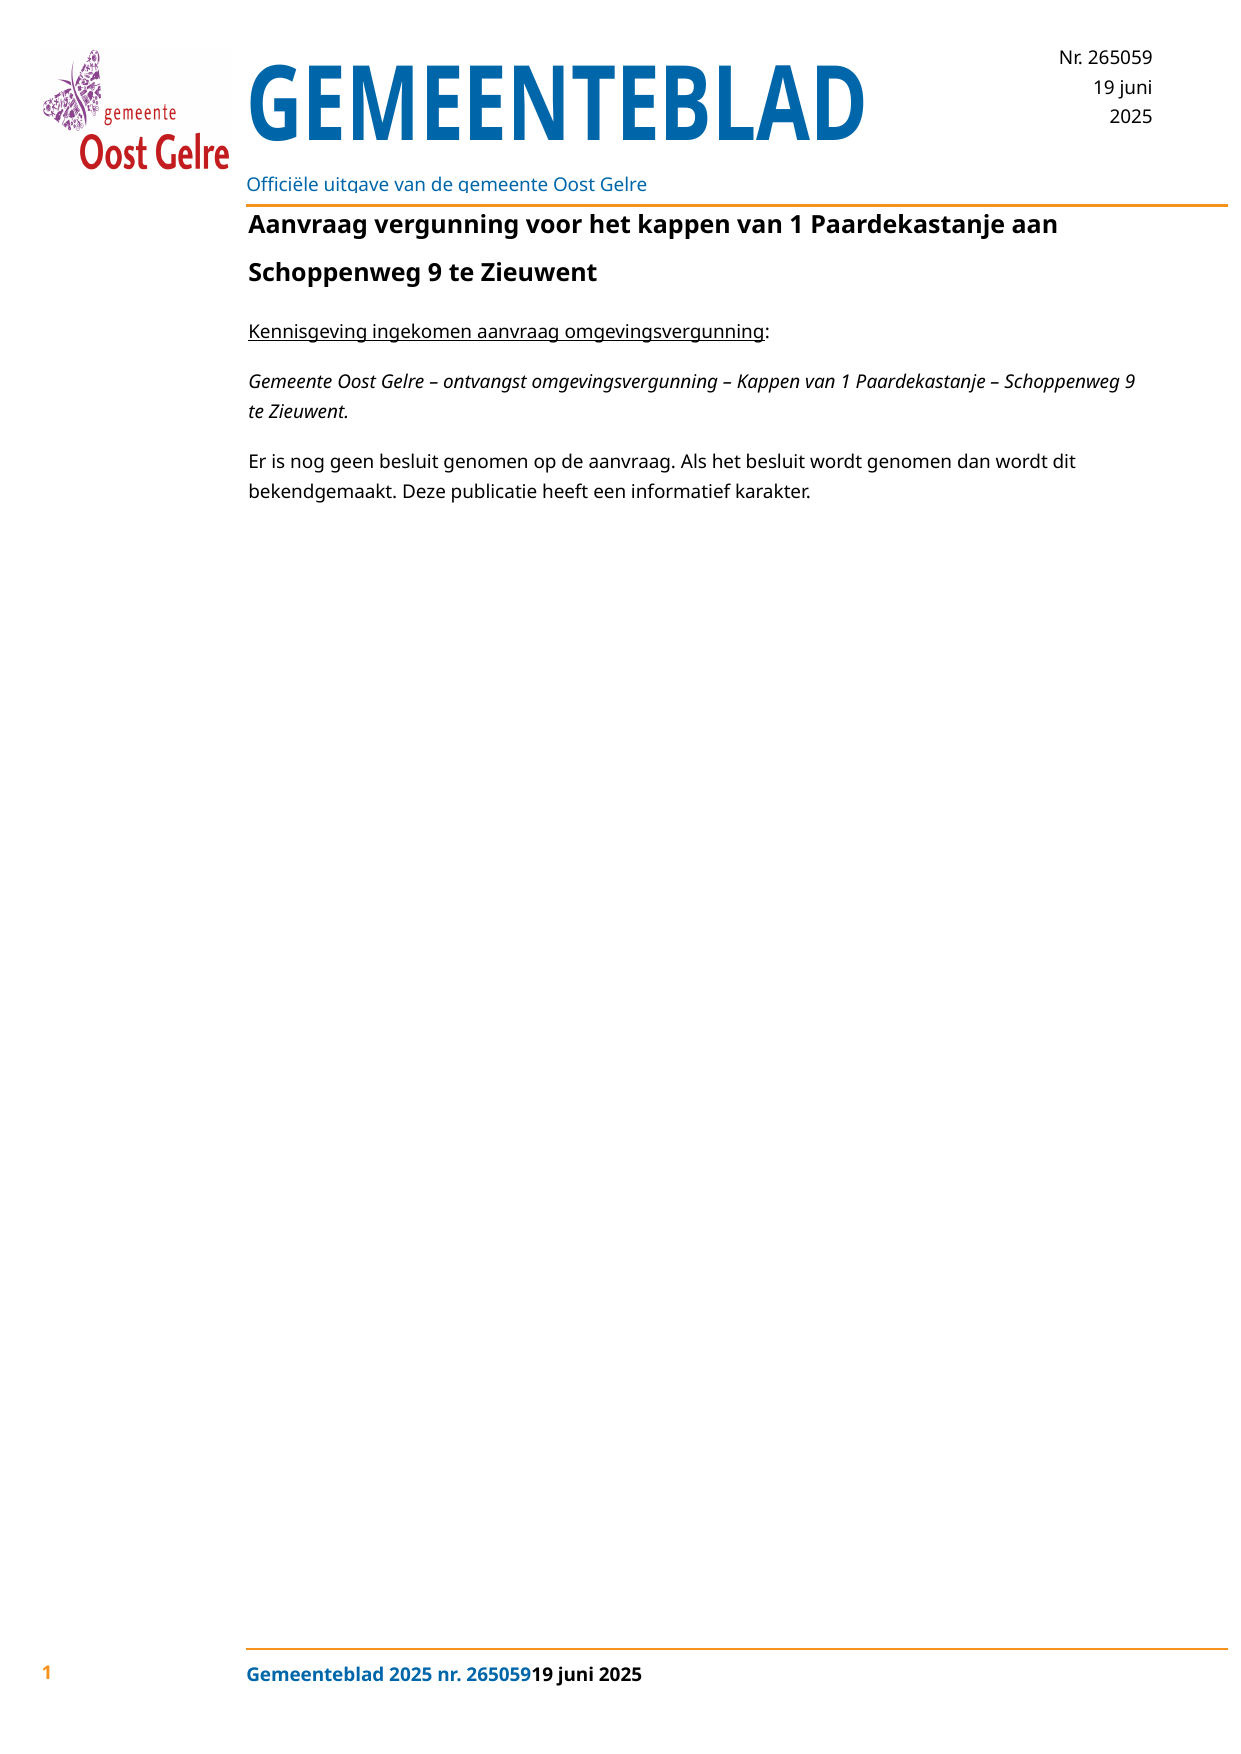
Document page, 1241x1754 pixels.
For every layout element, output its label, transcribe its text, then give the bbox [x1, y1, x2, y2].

text Gemeente Oost Gelre – ontvangst omgevingsvergunning – Kappen van 1 Paardekastanje – Schoppenweg 9 te Zieuwent. [248, 368, 1152, 424]
picture [41, 47, 231, 172]
text Kennisgeving ingekomen aanvraag omgevingsvergunning: [248, 318, 1152, 344]
text Aanvraag vergunning voor het kappen van 1 Paardekastanje aan Schoppenweg 9 te Zieuwent [248, 207, 1152, 288]
text Er is nog geen besluit genomen op de aanvraag. Als het besluit wordt genomen dan wordt dit bekendgemaakt. Deze publicatie heeft een informatief karakter. [248, 448, 1152, 504]
